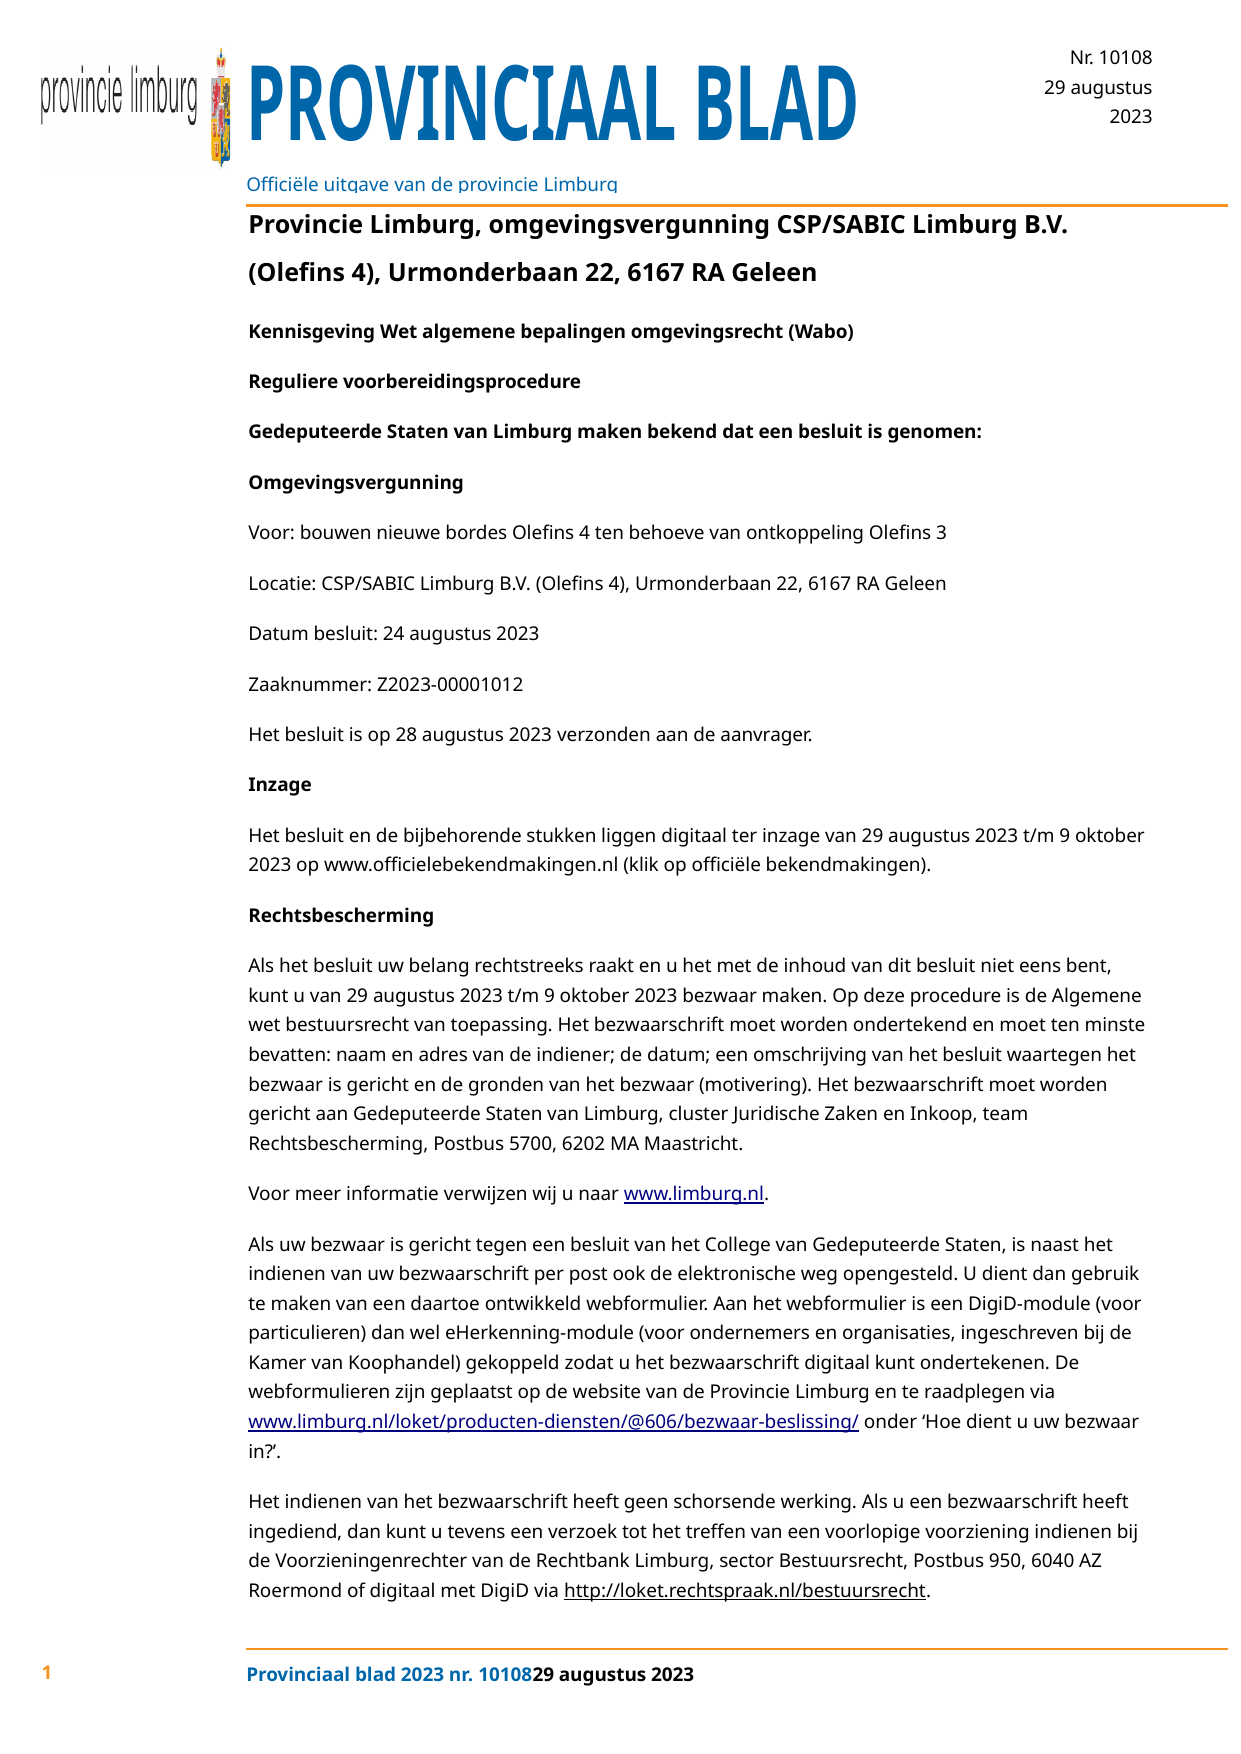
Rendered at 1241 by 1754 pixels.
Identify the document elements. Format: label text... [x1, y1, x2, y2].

text Zaaknummer: Z2023-00001012 [248, 671, 1152, 697]
text Gedeputeerde Staten van Limburg maken bekend dat een besluit is genomen: [248, 419, 1152, 444]
text Voor: bouwen nieuwe bordes Olefins 4 ten behoeve van ontkoppeling Olefins 3 [248, 519, 1152, 545]
text Als het besluit uw belang rechtstreeks raakt en u het met de inhoud van dit besluit niet eens bent, kunt u van 29 augustus 2023 t/m 9 oktober 2023 bezwaar maken. Op deze procedure is de Algemene wet bestuursrecht van toepassing. Het bezwaarschrift moet worden ondertekend en moet ten minste bevatten: naam en adres van de indiener; de datum; een omschrijving van het besluit waartegen het bezwaar is gericht en de gronden van het bezwaar (motivering). Het bezwaarschrift moet worden gericht aan Gedeputeerde Staten van Limburg, cluster Juridische Zaken en Inkoop, team Rechtsbescherming, Postbus 5700, 6202 MA Maastricht. [248, 952, 1152, 1156]
text Als uw bezwaar is gericht tegen een besluit van het College van Gedeputeerde Staten, is naast het indienen van uw bezwaarschrift per post ook de elektronische weg opengesteld. U dient dan gebruik te maken van een daartoe ontwikkeld webformulier. Aan het webformulier is een DigiD-module (voor particulieren) dan wel eHerkenning-module (voor ondernemers en organisaties, ingeschreven bij de Kamer van Koophandel) gekoppeld zodat u het bezwaarschrift digitaal kunt ondertekenen. De webformulieren zijn geplaatst op de website van de Provincie Limburg en te raadplegen via www.limburg.nl/loket/producten-diensten/@606/bezwaar-beslissing/ onder ‘Hoe dient u uw bezwaar in?’. [248, 1231, 1152, 1464]
text Locatie: CSP/SABIC Limburg B.V. (Olefins 4), Urmonderbaan 22, 6167 RA Geleen [248, 570, 1152, 596]
text Reguliere voorbereidingsprocedure [248, 368, 1152, 394]
text Omgevingsvergunning [248, 469, 1152, 495]
text Voor meer informatie verwijzen wij u naar www.limburg.nl. [248, 1180, 1152, 1206]
text Datum besluit: 24 augustus 2023 [248, 620, 1152, 646]
text Kennisgeving Wet algemene bepalingen omgevingsrecht (Wabo) [248, 318, 1152, 344]
text Inzage [248, 772, 1152, 797]
text Rechtsbescherming [248, 902, 1152, 928]
picture [41, 47, 231, 172]
text Het indienen van het bezwaarschrift heeft geen schorsende werking. Als u een bezwaarschrift heeft ingediend, dan kunt u tevens een verzoek tot het treffen van een voorlopige voorziening indienen bij de Voorzieningenrechter van de Rechtbank Limburg, sector Bestuursrecht, Postbus 950, 6040 AZ Roermond of digitaal met DigiD via http://loket.rechtspraak.nl/bestuursrecht. [248, 1488, 1152, 1603]
text Provincie Limburg, omgevingsvergunning CSP/SABIC Limburg B.V. (Olefins 4), Urmonderbaan 22, 6167 RA Geleen [248, 207, 1152, 288]
text Het besluit en de bijbehorende stukken liggen digitaal ter inzage van 29 augustus 2023 t/m 9 oktober 2023 op www.officielebekendmakingen.nl (klik op officiële bekendmakingen). [248, 822, 1152, 877]
text Het besluit is op 28 augustus 2023 verzonden aan de aanvrager. [248, 721, 1152, 747]
